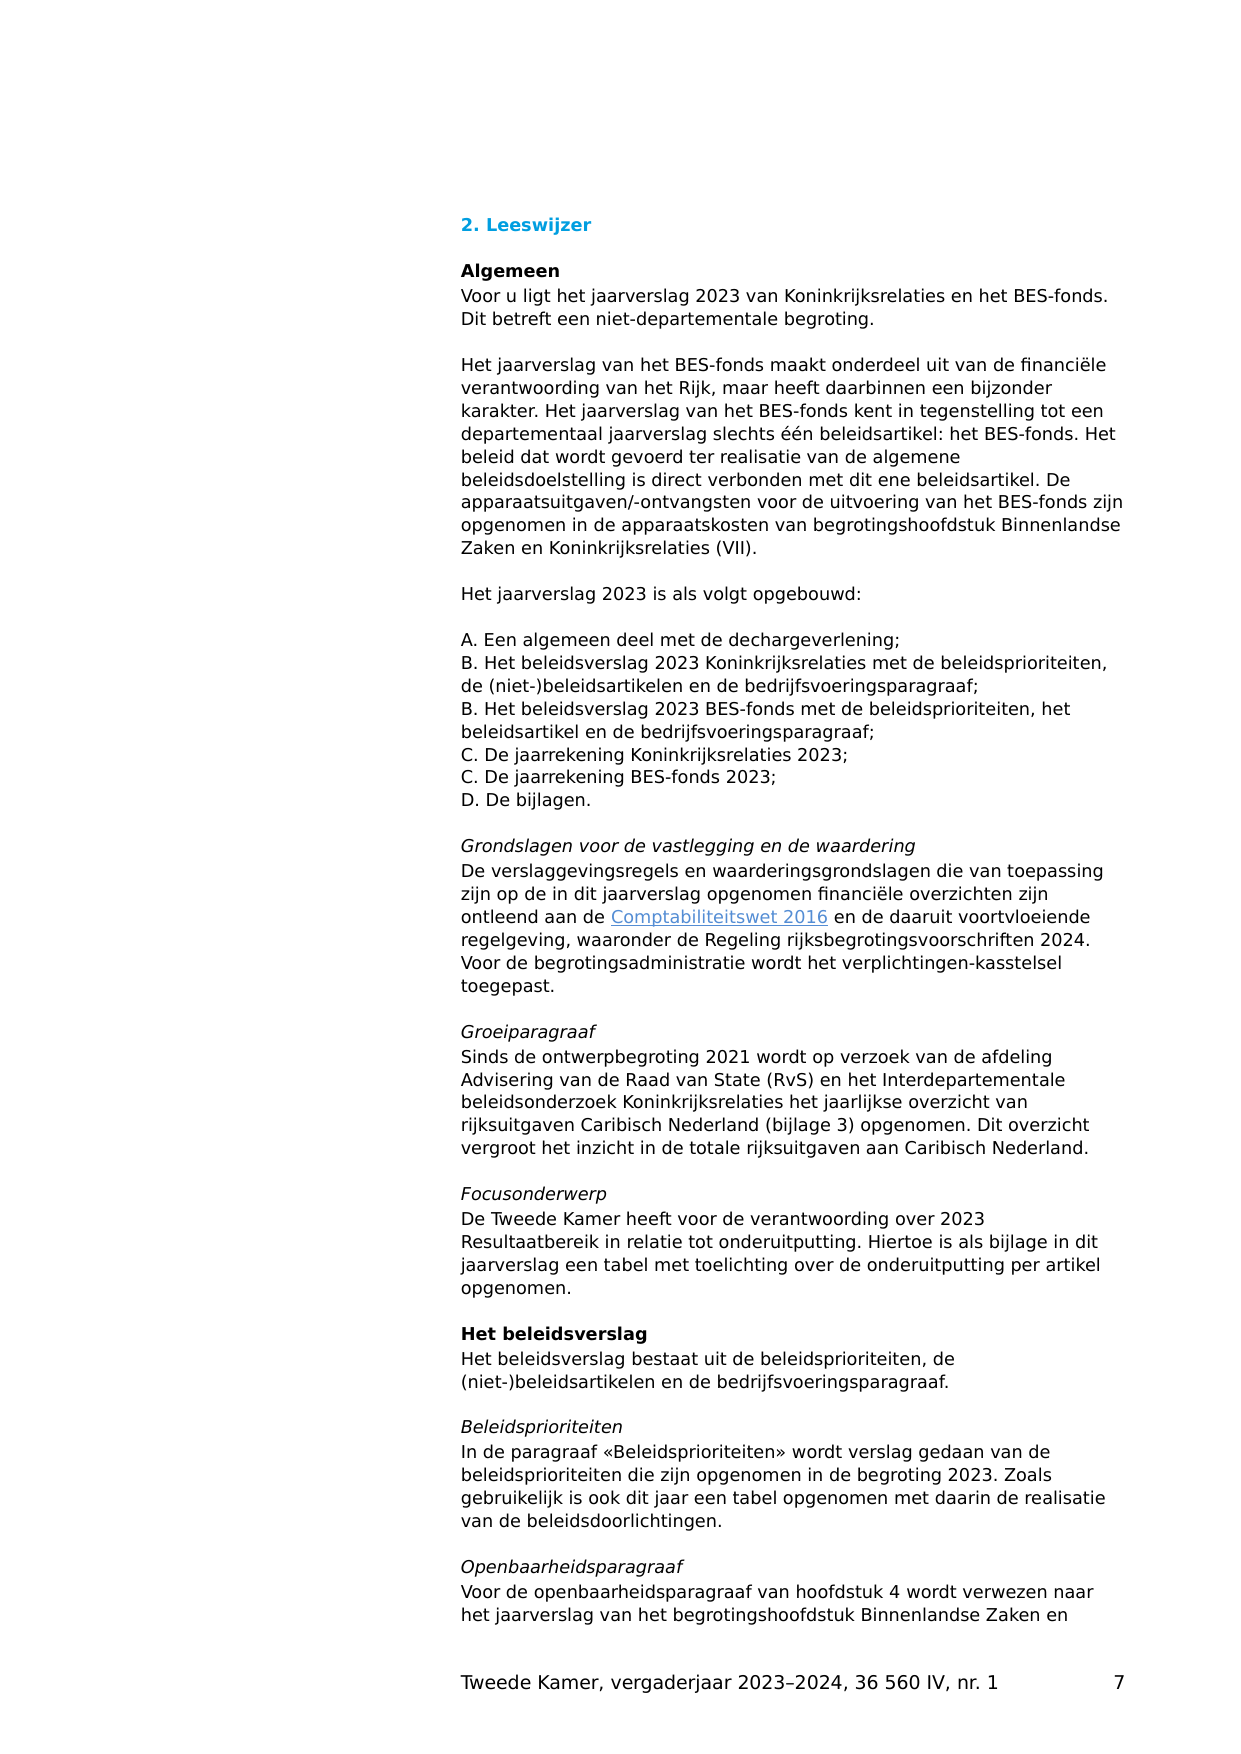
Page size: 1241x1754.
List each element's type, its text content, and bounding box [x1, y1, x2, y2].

text Focusonderwerp [461, 1182, 1125, 1205]
text In de paragraaf «Beleidsprioriteiten» wordt verslag gedaan van de beleidsprioriteiten die zijn opgenomen in de begroting 2023. Zoals gebruikelijk is ook dit jaar een tabel opgenomen met daarin de realisatie van de beleidsdoorlichtingen. [461, 1441, 1125, 1532]
text Sinds de ontwerpbegroting 2021 wordt op verzoek van de afdeling Advisering van de Raad van State (RvS) en het Interdepartementale beleidsonderzoek Koninkrijksrelaties het jaarlijkse overzicht van rijksuitgaven Caribisch Nederland (bijlage 3) opgenomen. Dit overzicht vergroot het inzicht in de totale rijksuitgaven aan Caribisch Nederland. [461, 1045, 1125, 1159]
text Voor u ligt het jaarverslag 2023 van Koninkrijksrelaties en het BES-fonds. Dit betreft een niet-departementale begroting. [461, 284, 1125, 330]
text Het jaarverslag van het BES-fonds maakt onderdeel uit van de financiële verantwoording van het Rijk, maar heeft daarbinnen een bijzonder karakter. Het jaarverslag van het BES-fonds kent in tegenstelling tot een departementaal jaarverslag slechts één beleidsartikel: het BES-fonds. Het beleid dat wordt gevoerd ter realisatie van de algemene beleidsdoelstelling is direct verbonden met dit ene beleidsartikel. De apparaatsuitgaven/-ontvangsten voor de uitvoering van het BES-fonds zijn opgenomen in de apparaatskosten van begrotingshoofdstuk Binnenlandse Zaken en Koninkrijksrelaties (VII). [461, 353, 1125, 559]
title 2. Leeswijzer [461, 213, 1125, 236]
text Beleidsprioriteiten [461, 1416, 1125, 1438]
text Het beleidsverslag [461, 1322, 1125, 1345]
text Grondslagen voor de vastlegging en de waardering [461, 834, 1125, 857]
text Het jaarverslag 2023 is als volgt opgebouwd: [461, 582, 1125, 605]
text Groeiparagraaf [461, 1020, 1125, 1043]
text Voor de openbaarheidsparagraaf van hoofdstuk 4 wordt verwezen naar het jaarverslag van het begrotingshoofdstuk Binnenlandse Zaken en [461, 1580, 1125, 1626]
text A. Een algemeen deel met de dechargeverlening; B. Het beleidsverslag 2023 Koninkrijksrelaties met de beleidsprioriteiten, de (niet-)beleidsartikelen en de bedrijfsvoeringsparagraaf; B. Het beleidsverslag 2023 BES-fonds met de beleidsprioriteiten, het beleidsartikel en de bedrijfsvoeringsparagraaf; C. De jaarrekening Koninkrijksrelaties 2023; C. De jaarrekening BES-fonds 2023; D. De bijlagen. [461, 628, 1125, 811]
text De verslaggevingsregels en waarderingsgrondslagen die van toepassing zijn op de in dit jaarverslag opgenomen financiële overzichten zijn ontleend aan de Comptabiliteitswet 2016 en de daaruit voortvloeiende regelgeving, waaronder de Regeling rijksbegrotingsvoorschriften 2024. Voor de begrotingsadministratie wordt het verplichtingen-kasstelsel toegepast. [461, 859, 1125, 997]
text Openbaarheidsparagraaf [461, 1555, 1125, 1578]
text Het beleidsverslag bestaat uit de beleidsprioriteiten, de (niet-)beleidsartikelen en de bedrijfsvoeringsparagraaf. [461, 1347, 1125, 1393]
text De Tweede Kamer heeft voor de verantwoording over 2023 Resultaatbereik in relatie tot onderuitputting. Hiertoe is als bijlage in dit jaarverslag een tabel met toelichting over de onderuitputting per artikel opgenomen. [461, 1207, 1125, 1299]
text Algemeen [461, 259, 1125, 282]
